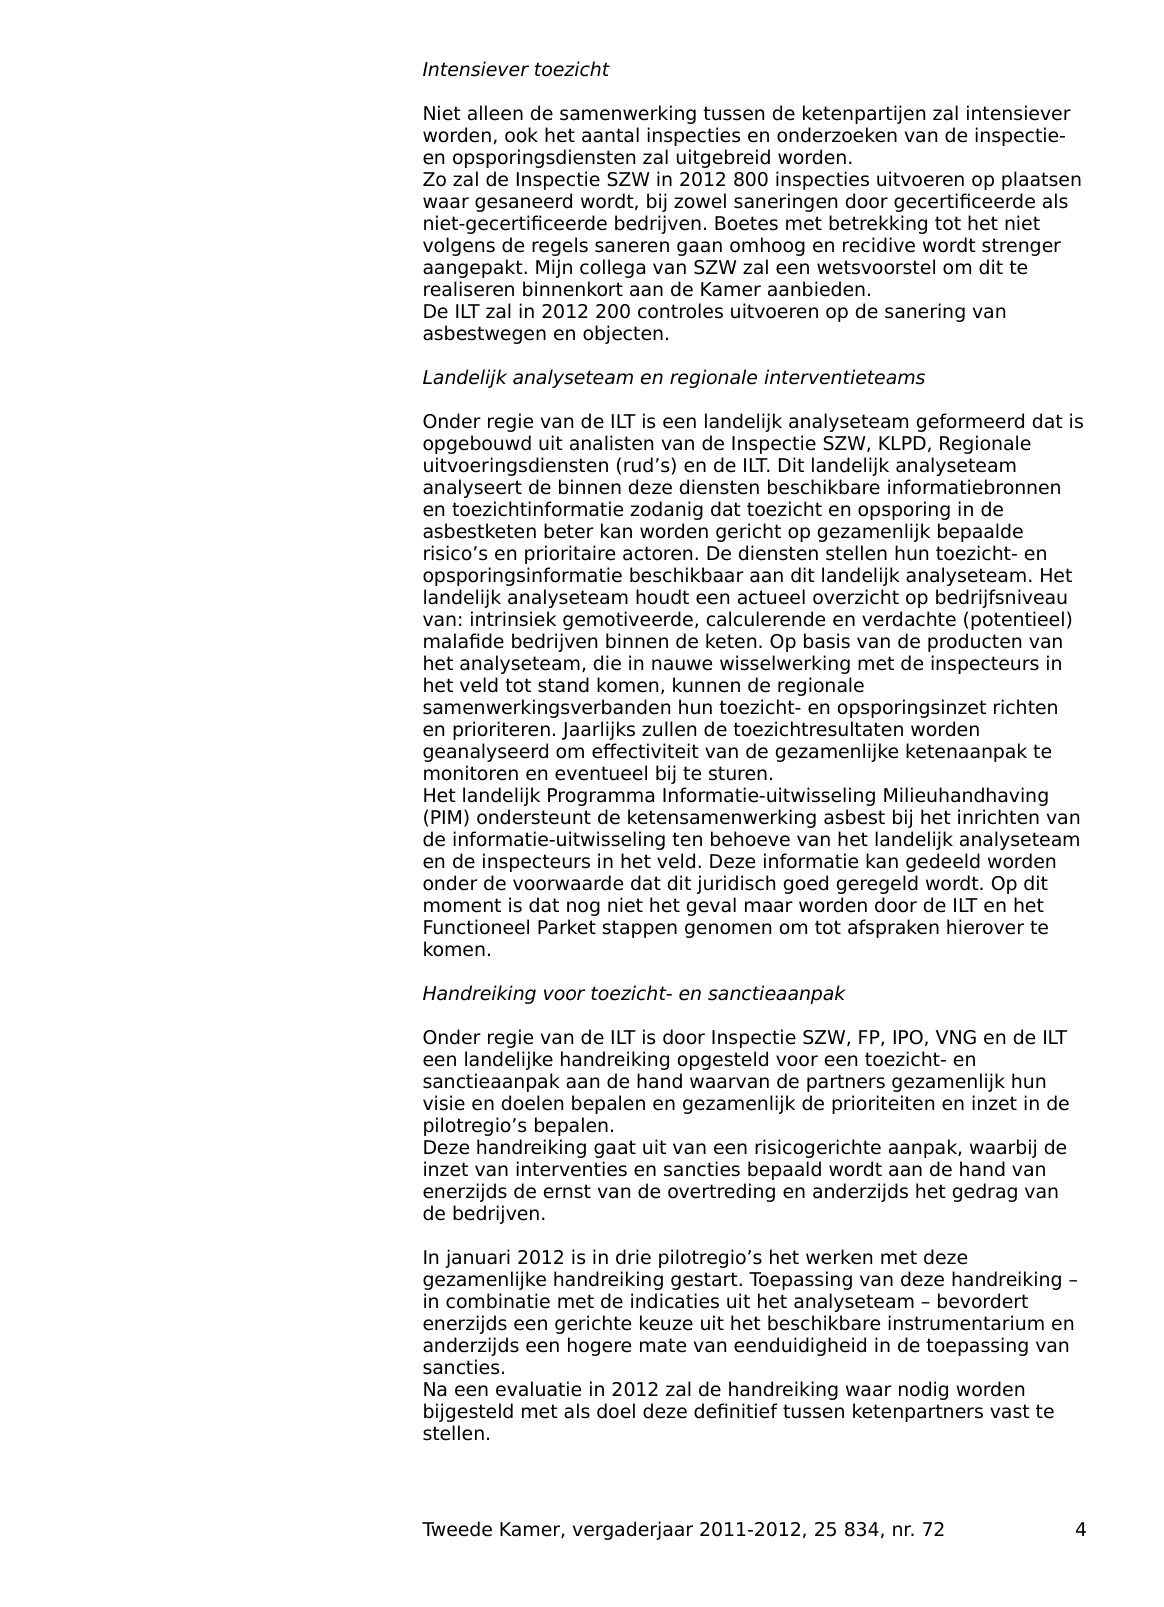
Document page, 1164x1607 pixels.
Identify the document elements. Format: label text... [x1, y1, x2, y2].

text Onder regie van de ILT is door Inspectie SZW, FP, IPO, VNG en de ILT een landelijke handreiking opgesteld voor een toezicht- en sanctieaanpak aan de hand waarvan de partners gezamenlijk hun visie en doelen bepalen en gezamenlijk de prioriteiten en inzet in de pilotregio’s bepalen. [422, 1027, 1087, 1137]
text Het landelijk Programma Informatie-uitwisseling Milieuhandhaving (PIM) ondersteunt de ketensamenwerking asbest bij het inrichten van de informatie-uitwisseling ten behoeve van het landelijk analyseteam en de inspecteurs in het veld. Deze informatie kan gedeeld worden onder de voorwaarde dat dit juridisch goed geregeld wordt. Op dit moment is dat nog niet het geval maar worden door de ILT en het Functioneel Parket stappen genomen om tot afspraken hierover te komen. [422, 785, 1087, 961]
text Zo zal de Inspectie SZW in 2012 800 inspecties uitvoeren op plaatsen waar gesaneerd wordt, bij zowel saneringen door gecertificeerde als niet-gecertificeerde bedrijven. Boetes met betrekking tot het niet volgens de regels saneren gaan omhoog en recidive wordt strenger aangepakt. Mijn collega van SZW zal een wetsvoorstel om dit te realiseren binnenkort aan de Kamer aanbieden. [422, 169, 1087, 301]
text Na een evaluatie in 2012 zal de handreiking waar nodig worden bijgesteld met als doel deze definitief tussen ketenpartners vast te stellen. [422, 1379, 1087, 1445]
text De ILT zal in 2012 200 controles uitvoeren op de sanering van asbestwegen en objecten. [422, 301, 1087, 345]
text In januari 2012 is in drie pilotregio’s het werken met deze gezamenlijke handreiking gestart. Toepassing van deze handreiking – in combinatie met de indicaties uit het analyseteam – bevordert enerzijds een gerichte keuze uit het beschikbare instrumentarium en anderzijds een hogere mate van eenduidigheid in de toepassing van sancties. [422, 1247, 1087, 1379]
subtitle Handreiking voor toezicht- en sanctieaanpak [422, 983, 1087, 1005]
text Niet alleen de samenwerking tussen de ketenpartijen zal intensiever worden, ook het aantal inspecties en onderzoeken van de inspectie- en opsporingsdiensten zal uitgebreid worden. [422, 103, 1087, 169]
text Onder regie van de ILT is een landelijk analyseteam geformeerd dat is opgebouwd uit analisten van de Inspectie SZW, KLPD, Regionale uitvoeringsdiensten (rud’s) en de ILT. Dit landelijk analyseteam analyseert de binnen deze diensten beschikbare informatiebronnen en toezichtinformatie zodanig dat toezicht en opsporing in de asbestketen beter kan worden gericht op gezamenlijk bepaalde risico’s en prioritaire actoren. De diensten stellen hun toezicht- en opsporingsinformatie beschikbaar aan dit landelijk analyseteam. Het landelijk analyseteam houdt een actueel overzicht op bedrijfsniveau van: intrinsiek gemotiveerde, calculerende en verdachte (potentieel) malafide bedrijven binnen de keten. Op basis van de producten van het analyseteam, die in nauwe wisselwerking met de inspecteurs in het veld tot stand komen, kunnen de regionale samenwerkingsverbanden hun toezicht- en opsporingsinzet richten en prioriteren. Jaarlijks zullen de toezichtresultaten worden geanalyseerd om effectiviteit van de gezamenlijke ketenaanpak te monitoren en eventueel bij te sturen. [422, 411, 1087, 785]
subtitle Intensiever toezicht [422, 59, 1087, 81]
text Deze handreiking gaat uit van een risicogerichte aanpak, waarbij de inzet van interventies en sancties bepaald wordt aan de hand van enerzijds de ernst van de overtreding en anderzijds het gedrag van de bedrijven. [422, 1137, 1087, 1225]
subtitle Landelijk analyseteam en regionale interventieteams [422, 367, 1087, 389]
